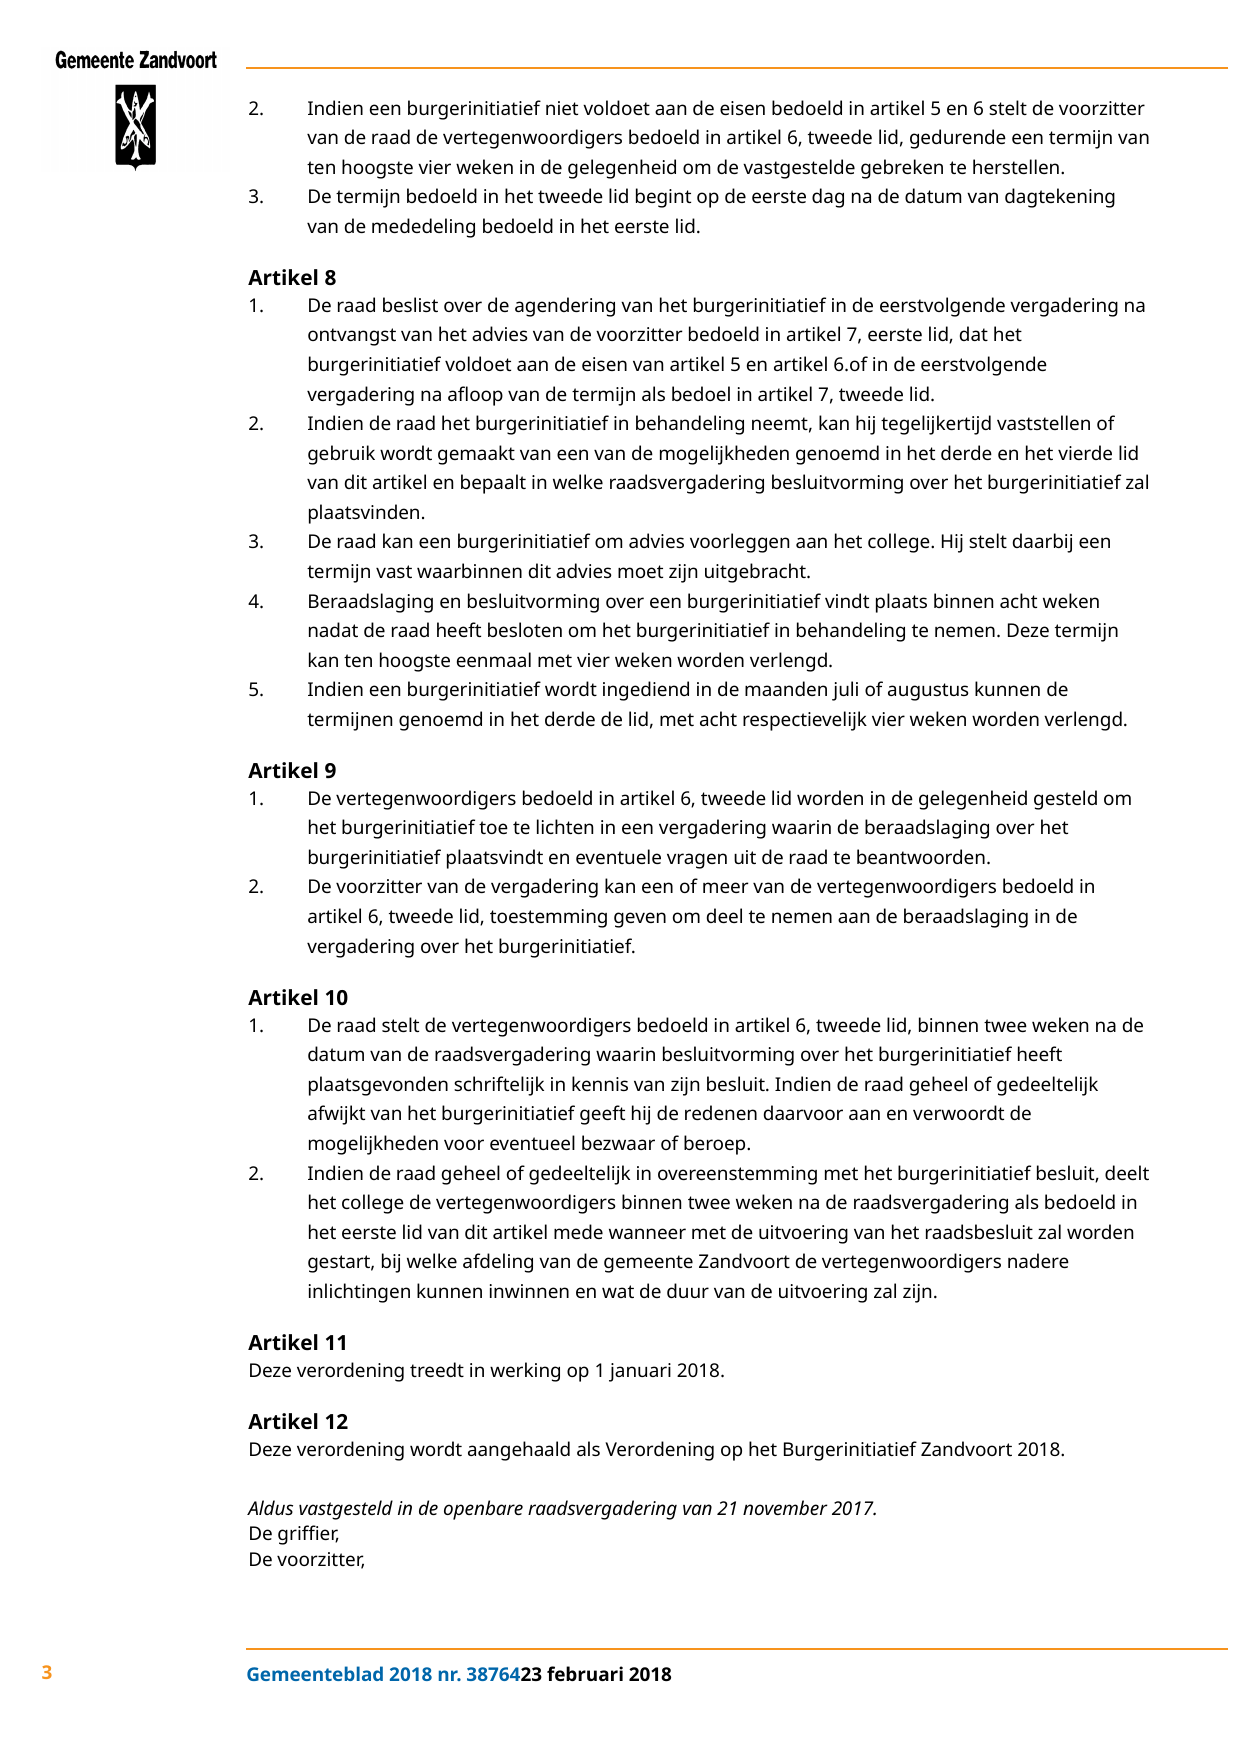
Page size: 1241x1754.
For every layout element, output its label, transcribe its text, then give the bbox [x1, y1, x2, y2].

text Artikel 12 [248, 1407, 1152, 1436]
text Deze verordening treedt in werking op 1 januari 2018. [248, 1357, 1152, 1383]
text Deze verordening wordt aangehaald als Verordening op het Burgerinitiatief Zandvoort 2018. [248, 1436, 1152, 1461]
text Artikel 9 [248, 757, 1152, 785]
list De raad beslist over de agendering van het burgerinitiatief in de eerstvolgende vergadering na ontvangst van het advies van de voorzitter bedoeld in artikel 7, eerste lid, dat het burgerinitiatief voldoet aan de eisen van artikel 5 en artikel 6.of in de eerstvolgende vergadering na afloop van de termijn als bedoel in artikel 7, tweede lid. [248, 292, 1152, 406]
list De termijn bedoeld in het tweede lid begint op de eerste dag na de datum van dagtekening van de mededeling bedoeld in het eerste lid. [248, 183, 1152, 239]
text Artikel 11 [248, 1328, 1152, 1357]
text Artikel 10 [248, 983, 1152, 1012]
list De raad stelt de vertegenwoordigers bedoeld in artikel 6, tweede lid, binnen twee weken na de datum van de raadsvergadering waarin besluitvorming over het burgerinitiatief heeft plaatsgevonden schriftelijk in kennis van zijn besluit. Indien de raad geheel of gedeeltelijk afwijkt van het burgerinitiatief geeft hij de redenen daarvoor aan en verwoordt de mogelijkheden voor eventueel bezwaar of beroep. [248, 1012, 1152, 1156]
text Aldus vastgesteld in de openbare raadsvergadering van 21 november 2017. [248, 1495, 1152, 1521]
text De griffier, [248, 1521, 1152, 1546]
list Beraadslaging en besluitvorming over een burgerinitiatief vindt plaats binnen acht weken nadat de raad heeft besloten om het burgerinitiatief in behandeling te nemen. Deze termijn kan ten hoogste eenmaal met vier weken worden verlengd. [248, 588, 1152, 673]
list De vertegenwoordigers bedoeld in artikel 6, tweede lid worden in de gelegenheid gesteld om het burgerinitiatief toe te lichten in een vergadering waarin de beraadslaging over het burgerinitiatief plaatsvindt en eventuele vragen uit de raad te beantwoorden. [248, 785, 1152, 870]
picture [41, 47, 231, 172]
text Artikel 8 [248, 263, 1152, 292]
list Indien een burgerinitiatief niet voldoet aan de eisen bedoeld in artikel 5 en 6 stelt de voorzitter van de raad de vertegenwoordigers bedoeld in artikel 6, tweede lid, gedurende een termijn van ten hoogste vier weken in de gelegenheid om de vastgestelde gebreken te herstellen. [248, 95, 1152, 180]
text De voorzitter, [248, 1546, 1152, 1572]
list Indien de raad het burgerinitiatief in behandeling neemt, kan hij tegelijkertijd vaststellen of gebruik wordt gemaakt van een van de mogelijkheden genoemd in het derde en het vierde lid van dit artikel en bepaalt in welke raadsvergadering besluitvorming over het burgerinitiatief zal plaatsvinden. [248, 410, 1152, 525]
list De raad kan een burgerinitiatief om advies voorleggen aan het college. Hij stelt daarbij een termijn vast waarbinnen dit advies moet zijn uitgebracht. [248, 529, 1152, 584]
list De voorzitter van de vergadering kan een of meer van de vertegenwoordigers bedoeld in artikel 6, tweede lid, toestemming geven om deel te nemen aan de beraadslaging in de vergadering over het burgerinitiatief. [248, 874, 1152, 959]
list Indien de raad geheel of gedeeltelijk in overeenstemming met het burgerinitiatief besluit, deelt het college de vertegenwoordigers binnen twee weken na de raadsvergadering als bedoeld in het eerste lid van dit artikel mede wanneer met de uitvoering van het raadsbesluit zal worden gestart, bij welke afdeling van de gemeente Zandvoort de vertegenwoordigers nadere inlichtingen kunnen inwinnen en wat de duur van de uitvoering zal zijn. [248, 1160, 1152, 1304]
list Indien een burgerinitiatief wordt ingediend in de maanden juli of augustus kunnen de termijnen genoemd in het derde de lid, met acht respectievelijk vier weken worden verlengd. [248, 677, 1152, 732]
